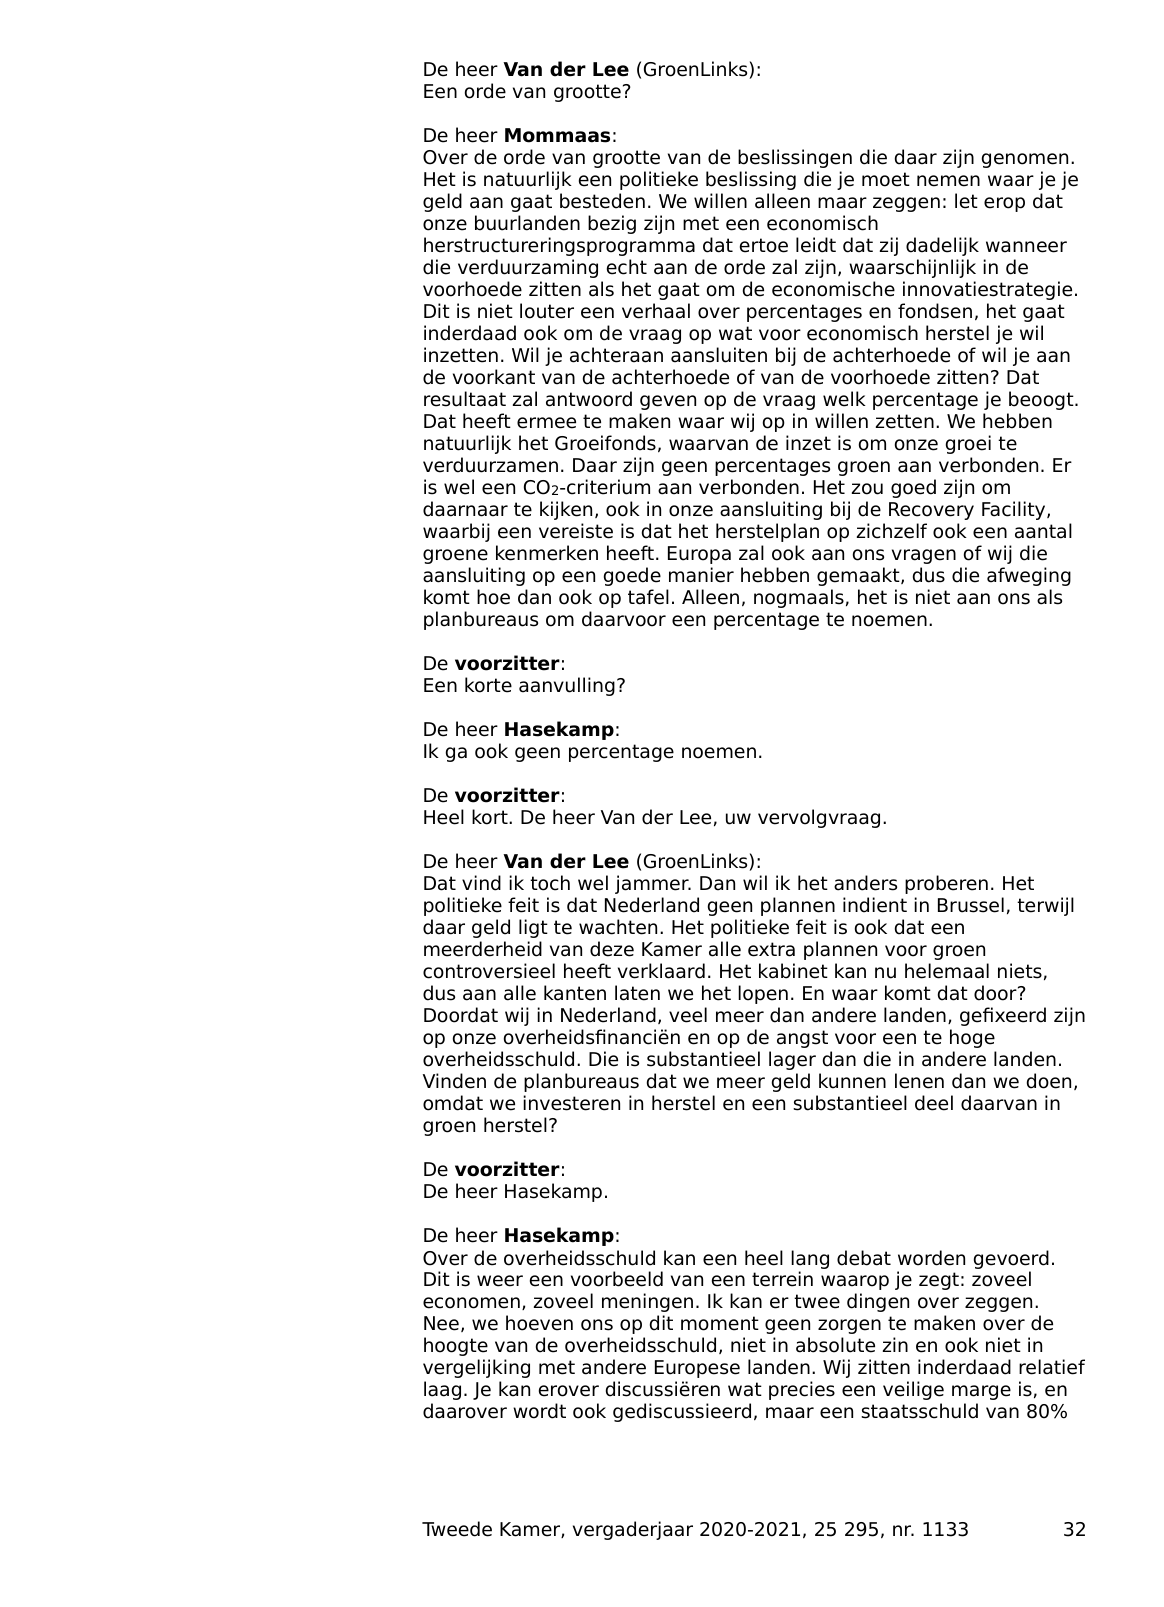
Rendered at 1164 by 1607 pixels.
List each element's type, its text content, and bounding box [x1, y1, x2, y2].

text Dat vind ik toch wel jammer. Dan wil ik het anders proberen. Het politieke feit is dat Nederland geen plannen indient in Brussel, terwijl daar geld ligt te wachten. Het politieke feit is ook dat een meerderheid van deze Kamer alle extra plannen voor groen controversieel heeft verklaard. Het kabinet kan nu helemaal niets, dus aan alle kanten laten we het lopen. En waar komt dat door? Doordat wij in Nederland, veel meer dan andere landen, gefixeerd zijn op onze overheidsfinanciën en op de angst voor een te hoge overheidsschuld. Die is substantieel lager dan die in andere landen. Vinden de planbureaus dat we meer geld kunnen lenen dan we doen, omdat we investeren in herstel en een substantieel deel daarvan in groen herstel? [422, 873, 1087, 1137]
text De heer Hasekamp: [422, 719, 1087, 741]
text De voorzitter: [422, 653, 1087, 675]
text De voorzitter: [422, 785, 1087, 807]
text De heer Van der Lee (GroenLinks): [422, 851, 1087, 873]
text De heer Mommaas: [422, 125, 1087, 147]
text Heel kort. De heer Van der Lee, uw vervolgvraag. [422, 807, 1087, 829]
text De heer Van der Lee (GroenLinks): [422, 59, 1087, 81]
text Ik ga ook geen percentage noemen. [422, 741, 1087, 763]
text Een orde van grootte? [422, 81, 1087, 103]
text Een korte aanvulling? [422, 675, 1087, 697]
text De heer Hasekamp: [422, 1225, 1087, 1247]
text De voorzitter: [422, 1159, 1087, 1181]
text De heer Hasekamp. [422, 1181, 1087, 1203]
text Over de overheidsschuld kan een heel lang debat worden gevoerd. Dit is weer een voorbeeld van een terrein waarop je zegt: zoveel economen, zoveel meningen. Ik kan er twee dingen over zeggen. Nee, we hoeven ons op dit moment geen zorgen te maken over de hoogte van de overheidsschuld, niet in absolute zin en ook niet in vergelijking met andere Europese landen. Wij zitten inderdaad relatief laag. Je kan erover discussiëren wat precies een veilige marge is, en daarover wordt ook gediscussieerd, maar een staatsschuld van 80% [422, 1247, 1087, 1423]
text Over de orde van grootte van de beslissingen die daar zijn genomen. Het is natuurlijk een politieke beslissing die je moet nemen waar je je geld aan gaat besteden. We willen alleen maar zeggen: let erop dat onze buurlanden bezig zijn met een economisch herstructureringsprogramma dat ertoe leidt dat zij dadelijk wanneer die verduurzaming echt aan de orde zal zijn, waarschijnlijk in de voorhoede zitten als het gaat om de economische innovatiestrategie. Dit is niet louter een verhaal over percentages en fondsen, het gaat inderdaad ook om de vraag op wat voor economisch herstel je wil inzetten. Wil je achteraan aansluiten bij de achterhoede of wil je aan de voorkant van de achterhoede of van de voorhoede zitten? Dat resultaat zal antwoord geven op de vraag welk percentage je beoogt. Dat heeft ermee te maken waar wij op in willen zetten. We hebben natuurlijk het Groeifonds, waarvan de inzet is om onze groei te verduurzamen. Daar zijn geen percentages groen aan verbonden. Er is wel een CO2-criterium aan verbonden. Het zou goed zijn om daarnaar te kijken, ook in onze aansluiting bij de Recovery Facility, waarbij een vereiste is dat het herstelplan op zichzelf ook een aantal groene kenmerken heeft. Europa zal ook aan ons vragen of wij die aansluiting op een goede manier hebben gemaakt, dus die afweging komt hoe dan ook op tafel. Alleen, nogmaals, het is niet aan ons als planbureaus om daarvoor een percentage te noemen. [422, 147, 1087, 631]
